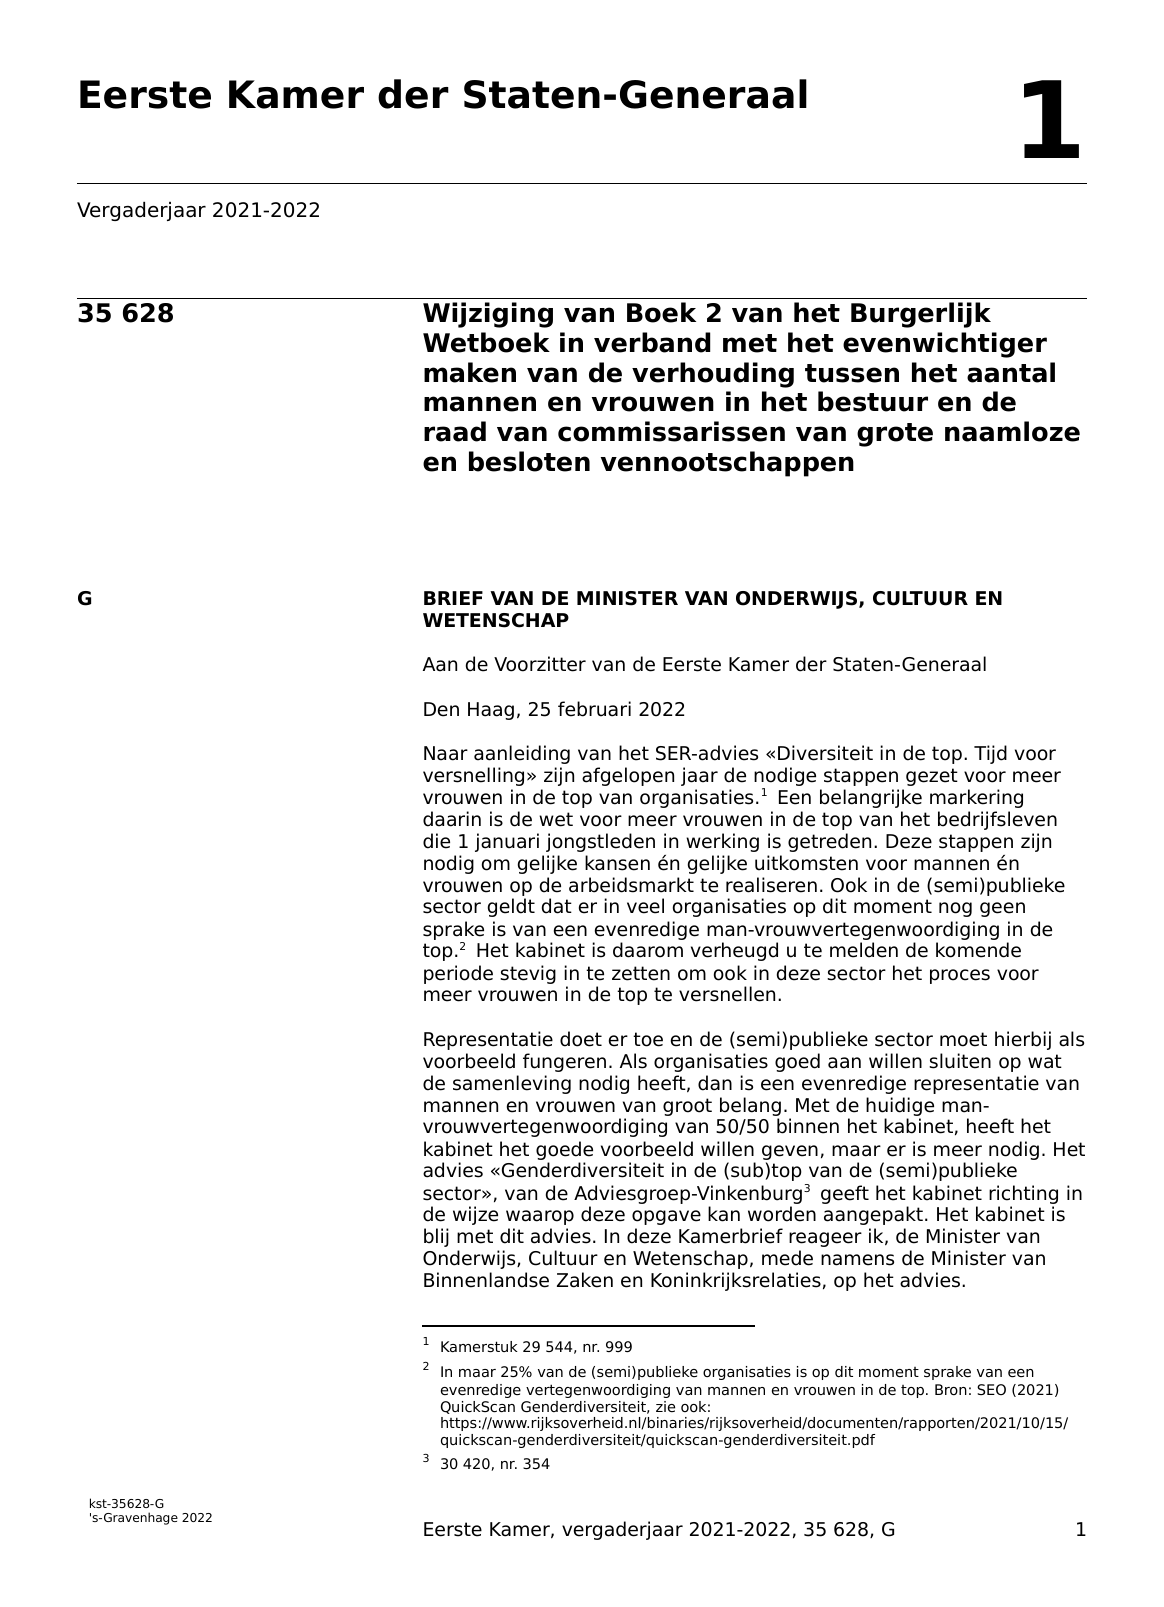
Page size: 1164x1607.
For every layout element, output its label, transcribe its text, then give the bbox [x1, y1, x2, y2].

table_header Eerste Kamer der Staten-Generaal [77, 59, 886, 183]
text 's-Gravenhage 2022 [88, 1511, 323, 1525]
text Aan de Voorzitter van de Eerste Kamer der Staten-Generaal [422, 654, 1087, 676]
text Kamerstuk 29 544, nr. 999 [422, 1335, 1087, 1357]
text In maar 25% van de (semi)publieke organisaties is op dit moment sprake van een evenredige vertegenwoordiging van mannen en vrouwen in de top. Bron: SEO (2021) QuickScan Genderdiversiteit, zie ook: https://www.rijksoverheid.nl/binaries/rijksoverheid/documenten/rapporten/2021/10/15/quickscan-genderdiversiteit/quickscan-genderdiversiteit.pdf [422, 1360, 1087, 1449]
text 30 420, nr. 354 [422, 1452, 1087, 1474]
subtitle G BRIEF VAN DE MINISTER VAN ONDERWIJS, CULTUUR EN WETENSCHAP [77, 588, 1087, 632]
text kst-35628-G [88, 1497, 323, 1511]
text Representatie doet er toe en de (semi)publieke sector moet hierbij als voorbeeld fungeren. Als organisaties goed aan willen sluiten op wat de samenleving nodig heeft, dan is een evenredige representatie van mannen en vrouwen van groot belang. Met de huidige man-vrouwvertegenwoordiging van 50/50 binnen het kabinet, heeft het kabinet het goede voorbeeld willen geven, maar er is meer nodig. Het advies «Genderdiversiteit in de (sub)top van de (semi)publieke sector», van de Adviesgroep-Vinkenburg geeft het kabinet richting in de wijze waarop deze opgave kan worden aangepakt. Het kabinet is blij met dit advies. In deze Kamerbrief reageer ik, de Minister van Onderwijs, Cultuur en Wetenschap, mede namens de Minister van Binnenlandse Zaken en Koninkrijksrelaties, op het advies. [422, 1028, 1087, 1292]
subtitle 35 628 Wijziging van Boek 2 van het Burgerlijk Wetboek in verband met het evenwichtiger maken van de verhouding tussen het aantal mannen en vrouwen in het bestuur en de raad van commissarissen van grote naamloze en besloten vennootschappen [77, 299, 1087, 477]
table_cell Vergaderjaar 2021-2022 [77, 184, 1087, 298]
text Naar aanleiding van het SER-advies «Diversiteit in de top. Tijd voor versnelling» zijn afgelopen jaar de nodige stappen gezet voor meer vrouwen in de top van organisaties. Een belangrijke markering daarin is de wet voor meer vrouwen in de top van het bedrijfsleven die 1 januari jongstleden in werking is getreden. Deze stappen zijn nodig om gelijke kansen én gelijke uitkomsten voor mannen én vrouwen op de arbeidsmarkt te realiseren. Ook in de (semi)publieke sector geldt dat er in veel organisaties op dit moment nog geen sprake is van een evenredige man-vrouwvertegenwoordiging in de top. Het kabinet is daarom verheugd u te melden de komende periode stevig in te zetten om ook in deze sector het proces voor meer vrouwen in de top te versnellen. [422, 743, 1087, 1006]
table_header 1 [886, 59, 1087, 183]
text Den Haag, 25 februari 2022 [422, 698, 1087, 720]
